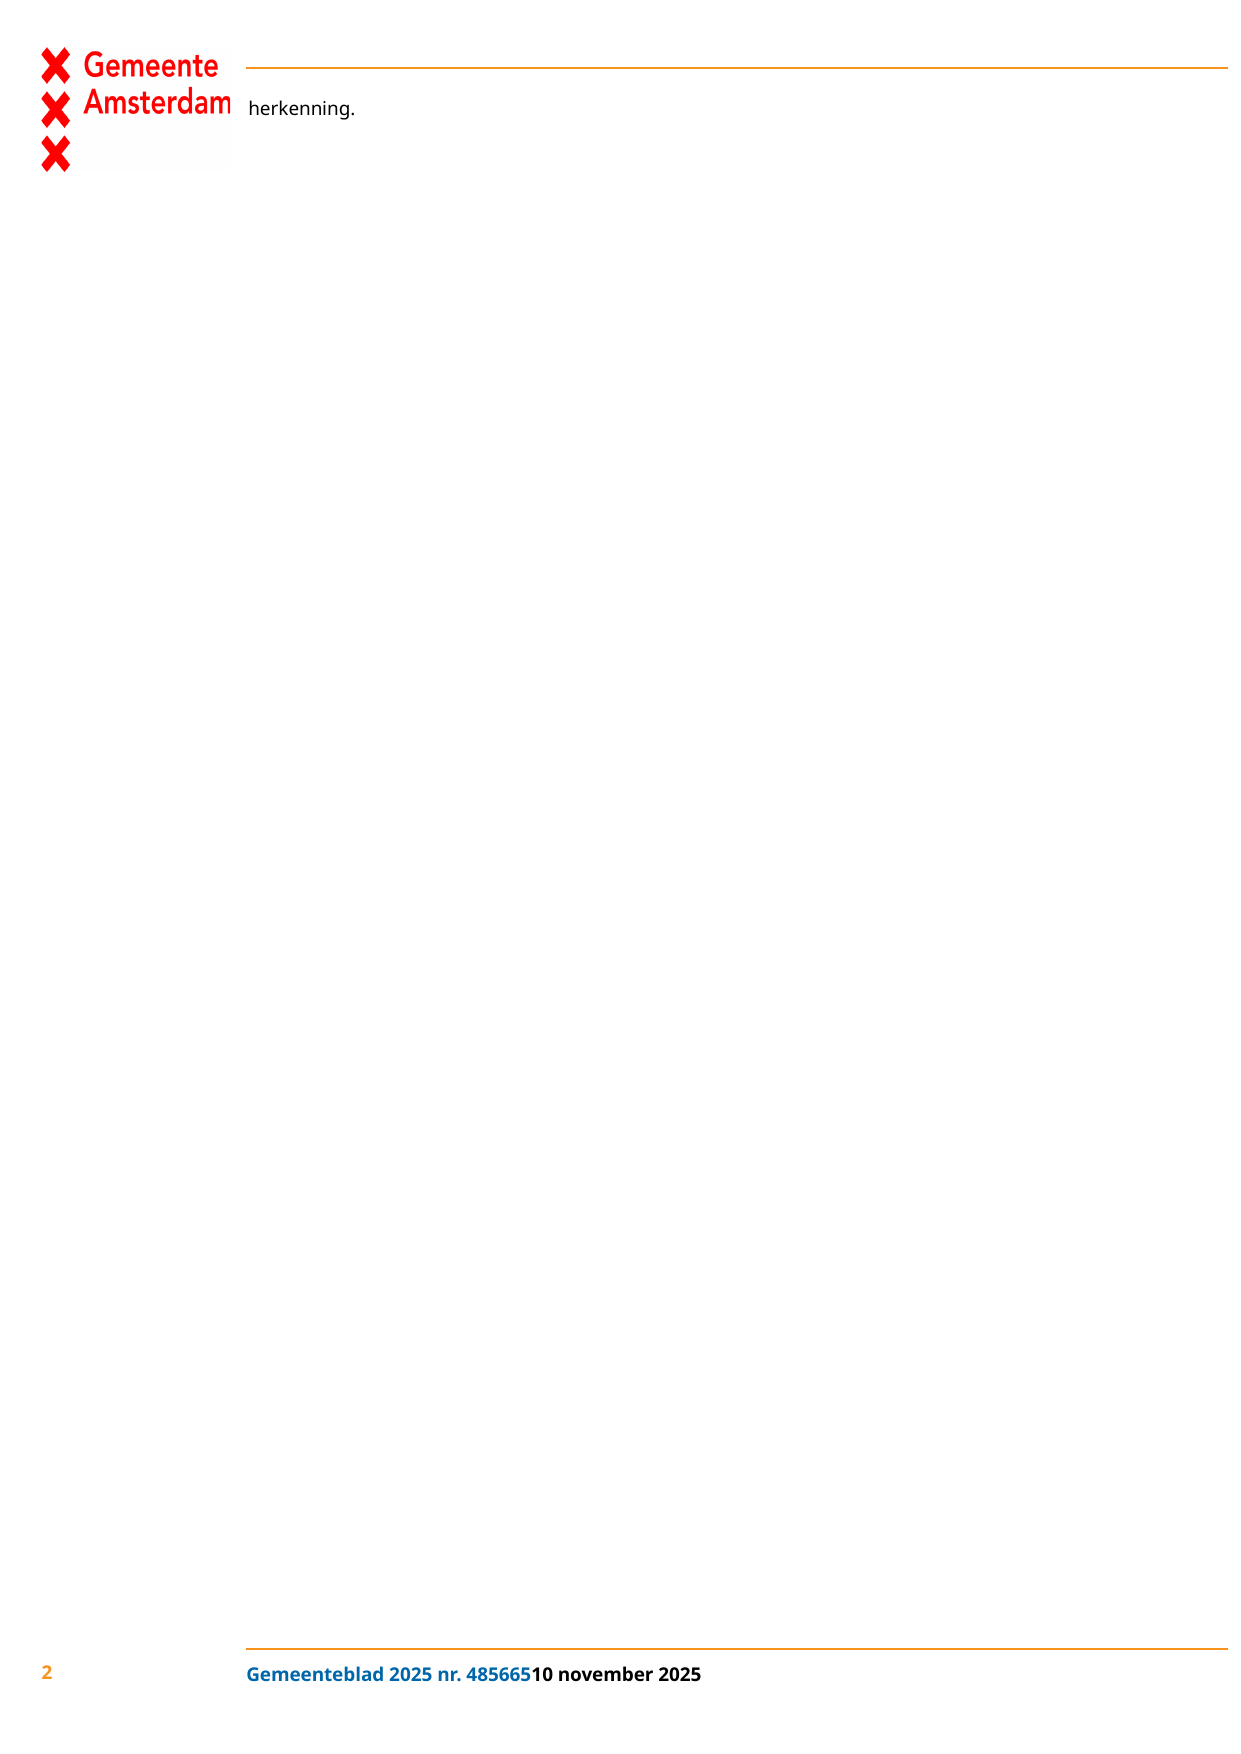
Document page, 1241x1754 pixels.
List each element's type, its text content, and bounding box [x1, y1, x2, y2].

text herkenning. [248, 95, 1152, 121]
picture [41, 47, 231, 172]
